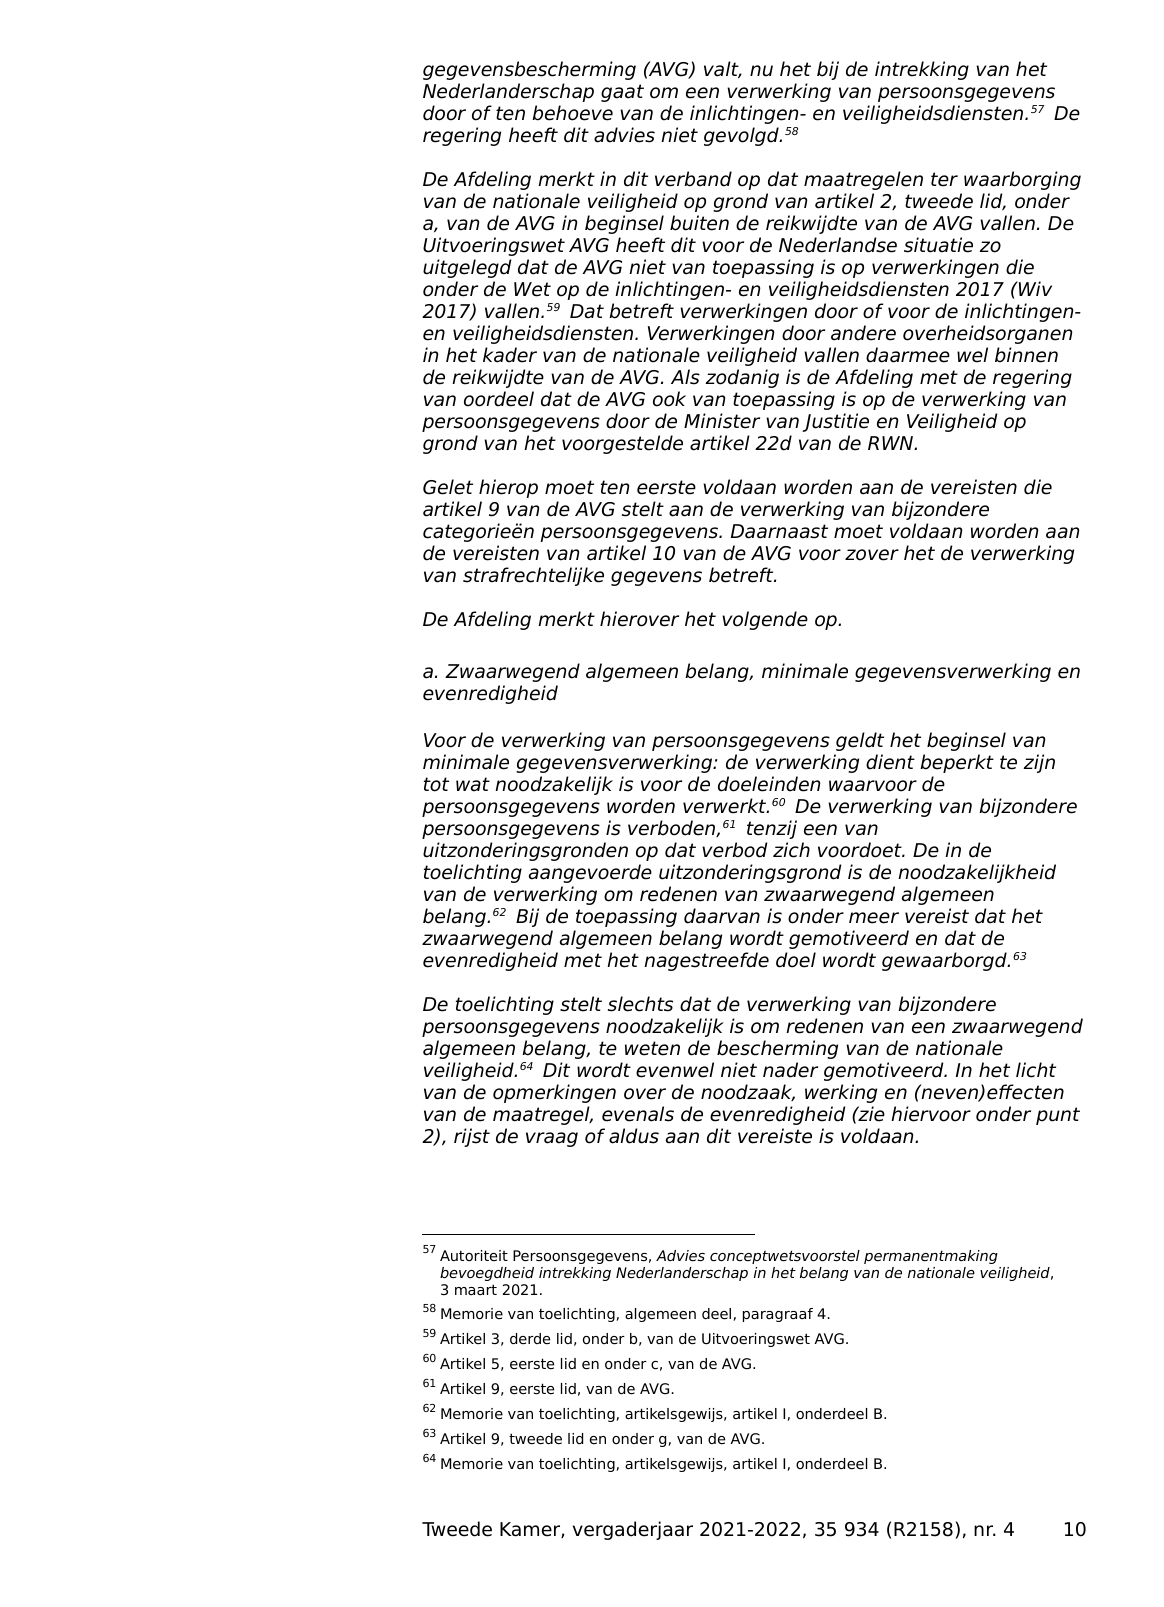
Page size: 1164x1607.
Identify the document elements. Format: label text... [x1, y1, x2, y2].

text Memorie van toelichting, artikelsgewijs, artikel I, onderdeel B. [422, 1452, 1087, 1474]
text Voor de verwerking van persoonsgegevens geldt het beginsel van minimale gegevensverwerking: de verwerking dient beperkt te zijn tot wat noodzakelijk is voor de doeleinden waarvoor de persoonsgegevens worden verwerkt. De verwerking van bijzondere persoonsgegevens is verboden, tenzij een van uitzonderingsgronden op dat verbod zich voordoet. De in de toelichting aangevoerde uitzonderingsgrond is de noodzakelijkheid van de verwerking om redenen van zwaarwegend algemeen belang. Bij de toepassing daarvan is onder meer vereist dat het zwaarwegend algemeen belang wordt gemotiveerd en dat de evenredigheid met het nagestreefde doel wordt gewaarborgd. [422, 730, 1087, 972]
text Artikel 5, eerste lid en onder c, van de AVG. [422, 1352, 1087, 1374]
text Memorie van toelichting, algemeen deel, paragraaf 4. [422, 1302, 1087, 1324]
text Artikel 3, derde lid, onder b, van de Uitvoeringswet AVG. [422, 1327, 1087, 1349]
text gegevensbescherming (AVG) valt, nu het bij de intrekking van het Nederlanderschap gaat om een verwerking van persoonsgegevens door of ten behoeve van de inlichtingen- en veiligheidsdiensten. De regering heeft dit advies niet gevolgd. [422, 59, 1087, 147]
text Artikel 9, eerste lid, van de AVG. [422, 1377, 1087, 1399]
text De Afdeling merkt hierover het volgende op. [422, 609, 1087, 631]
text De toelichting stelt slechts dat de verwerking van bijzondere persoonsgegevens noodzakelijk is om redenen van een zwaarwegend algemeen belang, te weten de bescherming van de nationale veiligheid. Dit wordt evenwel niet nader gemotiveerd. In het licht van de opmerkingen over de noodzaak, werking en (neven)effecten van de maatregel, evenals de evenredigheid (zie hiervoor onder punt 2), rijst de vraag of aldus aan dit vereiste is voldaan. [422, 994, 1087, 1148]
subtitle a. Zwaarwegend algemeen belang, minimale gegevensverwerking en evenredigheid [422, 661, 1087, 705]
text Autoriteit Persoonsgegevens, Advies conceptwetsvoorstel permanentmaking bevoegdheid intrekking Nederlanderschap in het belang van de nationale veiligheid, 3 maart 2021. [422, 1243, 1087, 1299]
text Artikel 9, tweede lid en onder g, van de AVG. [422, 1427, 1087, 1449]
text Gelet hierop moet ten eerste voldaan worden aan de vereisten die artikel 9 van de AVG stelt aan de verwerking van bijzondere categorieën persoonsgegevens. Daarnaast moet voldaan worden aan de vereisten van artikel 10 van de AVG voor zover het de verwerking van strafrechtelijke gegevens betreft. [422, 477, 1087, 587]
text De Afdeling merkt in dit verband op dat maatregelen ter waarborging van de nationale veiligheid op grond van artikel 2, tweede lid, onder a, van de AVG in beginsel buiten de reikwijdte van de AVG vallen. De Uitvoeringswet AVG heeft dit voor de Nederlandse situatie zo uitgelegd dat de AVG niet van toepassing is op verwerkingen die onder de Wet op de inlichtingen- en veiligheidsdiensten 2017 (Wiv 2017) vallen. Dat betreft verwerkingen door of voor de inlichtingen- en veiligheidsdiensten. Verwerkingen door andere overheidsorganen in het kader van de nationale veiligheid vallen daarmee wel binnen de reikwijdte van de AVG. Als zodanig is de Afdeling met de regering van oordeel dat de AVG ook van toepassing is op de verwerking van persoonsgegevens door de Minister van Justitie en Veiligheid op grond van het voorgestelde artikel 22d van de RWN. [422, 169, 1087, 455]
text Memorie van toelichting, artikelsgewijs, artikel I, onderdeel B. [422, 1402, 1087, 1424]
